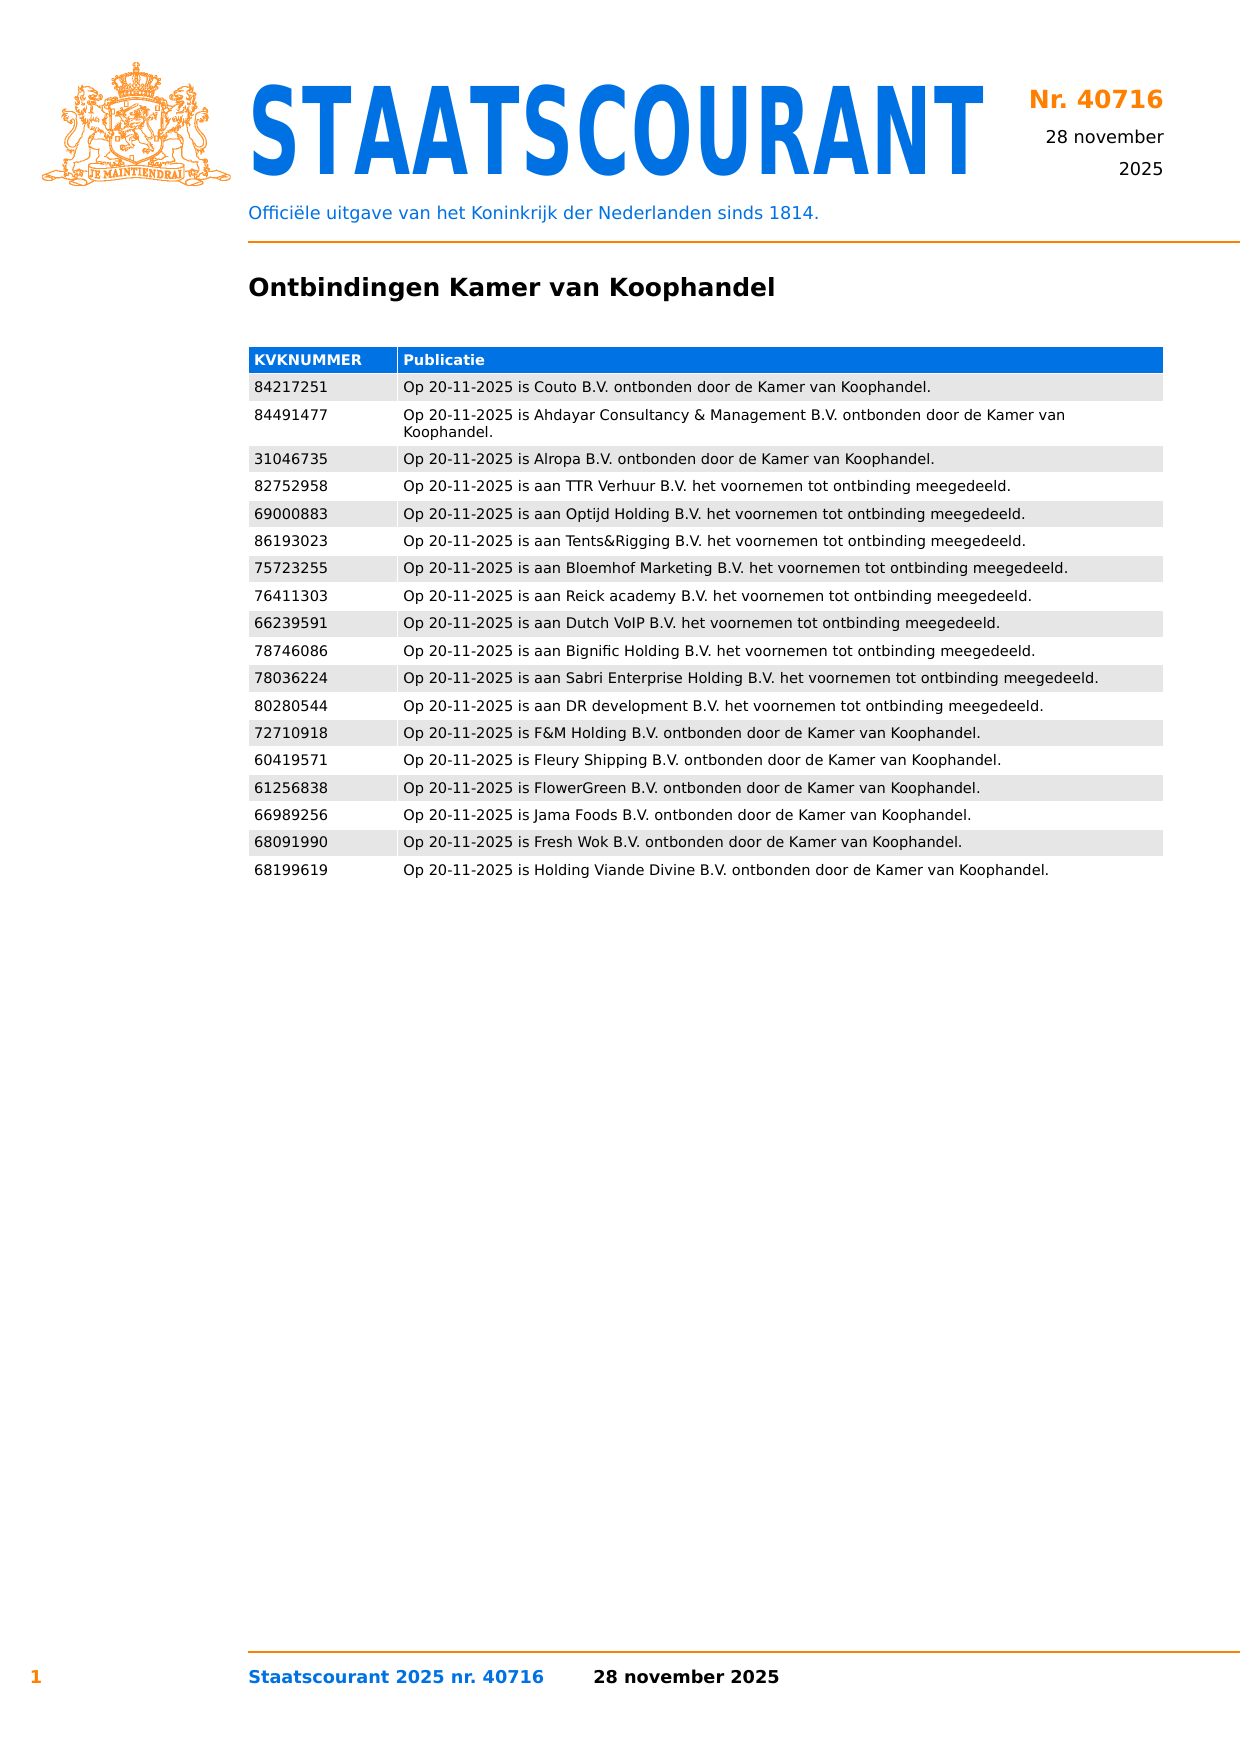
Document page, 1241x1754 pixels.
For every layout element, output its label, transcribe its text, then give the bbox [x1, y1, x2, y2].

table_cell 61256838 [249, 775, 397, 801]
table_cell 84217251 [249, 374, 397, 401]
table_cell 82752958 [249, 474, 397, 500]
table_cell Op 20-11-2025 is F&M Holding B.V. ontbonden door de Kamer van Koophandel. [398, 720, 1163, 746]
table_header Publicatie [398, 347, 1163, 373]
table_cell Op 20-11-2025 is Couto B.V. ontbonden door de Kamer van Koophandel. [398, 374, 1163, 401]
table_cell Op 20-11-2025 is aan Bignific Holding B.V. het voornemen tot ontbinding meegedeeld. [398, 638, 1163, 664]
table_cell Op 20-11-2025 is aan Sabri Enterprise Holding B.V. het voornemen tot ontbinding meegedeeld. [398, 665, 1163, 692]
table_cell 66239591 [249, 611, 397, 637]
table_cell Op 20-11-2025 is aan Reick academy B.V. het voornemen tot ontbinding meegedeeld. [398, 583, 1163, 609]
table_cell Op 20-11-2025 is aan Optijd Holding B.V. het voornemen tot ontbinding meegedeeld. [398, 501, 1163, 527]
table_cell 75723255 [249, 556, 397, 582]
table_cell 78746086 [249, 638, 397, 664]
table_cell 78036224 [249, 665, 397, 692]
table_cell Officiële uitgave van het Koninkrijk der Nederlanden sinds 1814. [248, 203, 1240, 241]
table_cell 69000883 [249, 501, 397, 527]
table_cell Op 20-11-2025 is FlowerGreen B.V. ontbonden door de Kamer van Koophandel. [398, 775, 1163, 801]
table_cell 68091990 [249, 830, 397, 856]
table_cell Op 20-11-2025 is aan Bloemhof Marketing B.V. het voornemen tot ontbinding meegedeeld. [398, 556, 1163, 582]
table_cell 84491477 [249, 402, 397, 445]
table_cell Op 20-11-2025 is aan Dutch VoIP B.V. het voornemen tot ontbinding meegedeeld. [398, 611, 1163, 637]
table_cell Op 20-11-2025 is aan DR development B.V. het voornemen tot ontbinding meegedeeld. [398, 693, 1163, 719]
table_cell 68199619 [249, 857, 397, 883]
table_cell 86193023 [249, 528, 397, 555]
table_cell Op 20-11-2025 is Fleury Shipping B.V. ontbonden door de Kamer van Koophandel. [398, 748, 1163, 774]
table_cell 2025 [998, 153, 1240, 203]
table_cell 31046735 [249, 446, 397, 472]
table_header KVKNUMMER [249, 347, 397, 373]
table_cell Op 20-11-2025 is Holding Viande Divine B.V. ontbonden door de Kamer van Koophandel. [398, 857, 1163, 883]
table_cell Op 20-11-2025 is Ahdayar Consultancy & Management B.V. ontbonden door de Kamer van Koophandel. [398, 402, 1163, 445]
table_header Nr. 40716 [998, 62, 1240, 121]
table_header STAATSCOURANT [248, 62, 998, 203]
table_cell Op 20-11-2025 is Jama Foods B.V. ontbonden door de Kamer van Koophandel. [398, 802, 1163, 829]
table_cell 76411303 [249, 583, 397, 609]
table_cell 60419571 [249, 748, 397, 774]
table_cell 80280544 [249, 693, 397, 719]
subtitle Ontbindingen Kamer van Koophandel [248, 273, 1163, 302]
table_cell Op 20-11-2025 is Alropa B.V. ontbonden door de Kamer van Koophandel. [398, 446, 1163, 472]
table_header [25, 62, 248, 241]
table_cell 66989256 [249, 802, 397, 829]
table_cell Op 20-11-2025 is Fresh Wok B.V. ontbonden door de Kamer van Koophandel. [398, 830, 1163, 856]
table_cell 28 november [998, 121, 1240, 153]
table_cell 72710918 [249, 720, 397, 746]
table_cell Op 20-11-2025 is aan Tents&Rigging B.V. het voornemen tot ontbinding meegedeeld. [398, 528, 1163, 555]
table_cell Op 20-11-2025 is aan TTR Verhuur B.V. het voornemen tot ontbinding meegedeeld. [398, 474, 1163, 500]
picture [41, 62, 231, 186]
